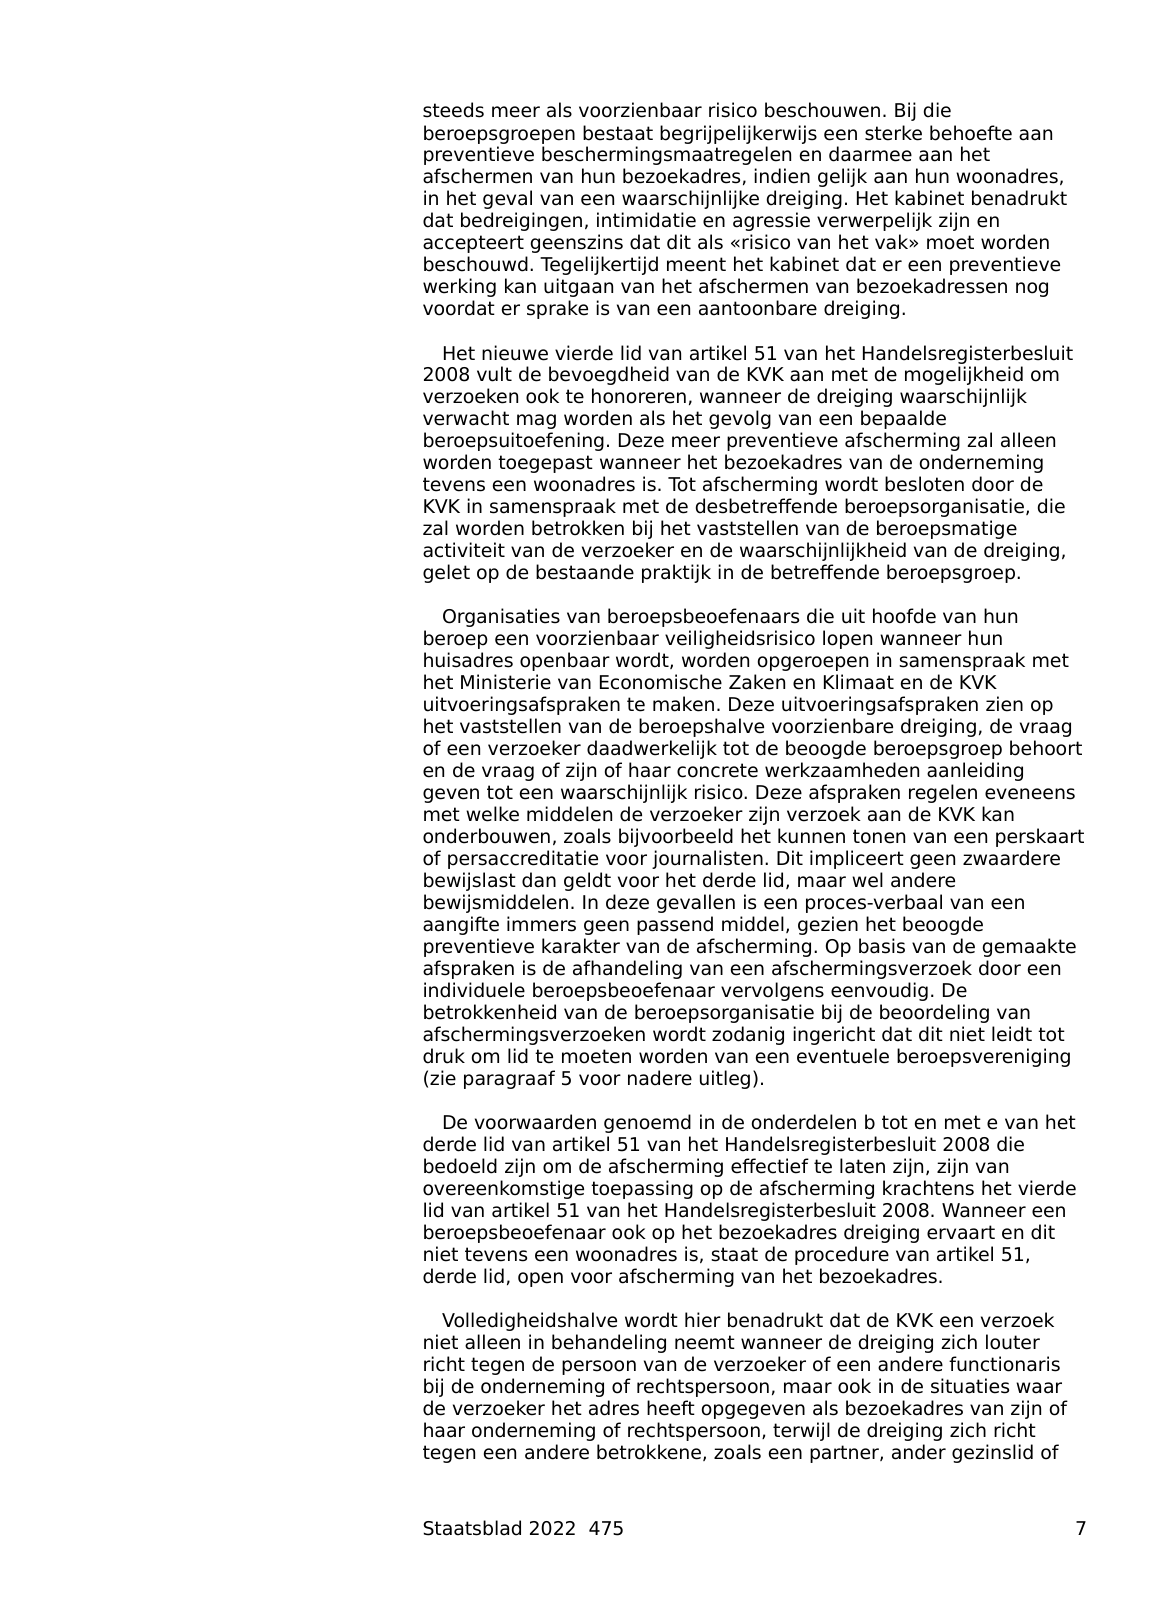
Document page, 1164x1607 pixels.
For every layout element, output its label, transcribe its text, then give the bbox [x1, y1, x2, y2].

text Organisaties van beroepsbeoefenaars die uit hoofde van hun beroep een voorzienbaar veiligheidsrisico lopen wanneer hun huisadres openbaar wordt, worden opgeroepen in samenspraak met het Ministerie van Economische Zaken en Klimaat en de KVK uitvoeringsafspraken te maken. Deze uitvoeringsafspraken zien op het vaststellen van de beroepshalve voorzienbare dreiging, de vraag of een verzoeker daadwerkelijk tot de beoogde beroepsgroep behoort en de vraag of zijn of haar concrete werkzaamheden aanleiding geven tot een waarschijnlijk risico. Deze afspraken regelen eveneens met welke middelen de verzoeker zijn verzoek aan de KVK kan onderbouwen, zoals bijvoorbeeld het kunnen tonen van een perskaart of persaccreditatie voor journalisten. Dit impliceert geen zwaardere bewijslast dan geldt voor het derde lid, maar wel andere bewijsmiddelen. In deze gevallen is een proces-verbaal van een aangifte immers geen passend middel, gezien het beoogde preventieve karakter van de afscherming. Op basis van de gemaakte afspraken is de afhandeling van een afschermingsverzoek door een individuele beroepsbeoefenaar vervolgens eenvoudig. De betrokkenheid van de beroepsorganisatie bij de beoordeling van afschermingsverzoeken wordt zodanig ingericht dat dit niet leidt tot druk om lid te moeten worden van een eventuele beroepsvereniging (zie paragraaf 5 voor nadere uitleg). [422, 606, 1087, 1090]
text Het nieuwe vierde lid van artikel 51 van het Handelsregisterbesluit 2008 vult de bevoegdheid van de KVK aan met de mogelijkheid om verzoeken ook te honoreren, wanneer de dreiging waarschijnlijk verwacht mag worden als het gevolg van een bepaalde beroepsuitoefening. Deze meer preventieve afscherming zal alleen worden toegepast wanneer het bezoekadres van de onderneming tevens een woonadres is. Tot afscherming wordt besloten door de KVK in samenspraak met de desbetreffende beroepsorganisatie, die zal worden betrokken bij het vaststellen van de beroepsmatige activiteit van de verzoeker en de waarschijnlijkheid van de dreiging, gelet op de bestaande praktijk in de betreffende beroepsgroep. [422, 342, 1087, 584]
text steeds meer als voorzienbaar risico beschouwen. Bij die beroepsgroepen bestaat begrijpelijkerwijs een sterke behoefte aan preventieve beschermingsmaatregelen en daarmee aan het afschermen van hun bezoekadres, indien gelijk aan hun woonadres, in het geval van een waarschijnlijke dreiging. Het kabinet benadrukt dat bedreigingen, intimidatie en agressie verwerpelijk zijn en accepteert geenszins dat dit als «risico van het vak» moet worden beschouwd. Tegelijkertijd meent het kabinet dat er een preventieve werking kan uitgaan van het afschermen van bezoekadressen nog voordat er sprake is van een aantoonbare dreiging. [422, 100, 1087, 320]
text De voorwaarden genoemd in de onderdelen b tot en met e van het derde lid van artikel 51 van het Handelsregisterbesluit 2008 die bedoeld zijn om de afscherming effectief te laten zijn, zijn van overeenkomstige toepassing op de afscherming krachtens het vierde lid van artikel 51 van het Handelsregisterbesluit 2008. Wanneer een beroepsbeoefenaar ook op het bezoekadres dreiging ervaart en dit niet tevens een woonadres is, staat de procedure van artikel 51, derde lid, open voor afscherming van het bezoekadres. [422, 1112, 1087, 1288]
text Volledigheidshalve wordt hier benadrukt dat de KVK een verzoek niet alleen in behandeling neemt wanneer de dreiging zich louter richt tegen de persoon van de verzoeker of een andere functionaris bij de onderneming of rechtspersoon, maar ook in de situaties waar de verzoeker het adres heeft opgegeven als bezoekadres van zijn of haar onderneming of rechtspersoon, terwijl de dreiging zich richt tegen een andere betrokkene, zoals een partner, ander gezinslid of [422, 1310, 1087, 1464]
